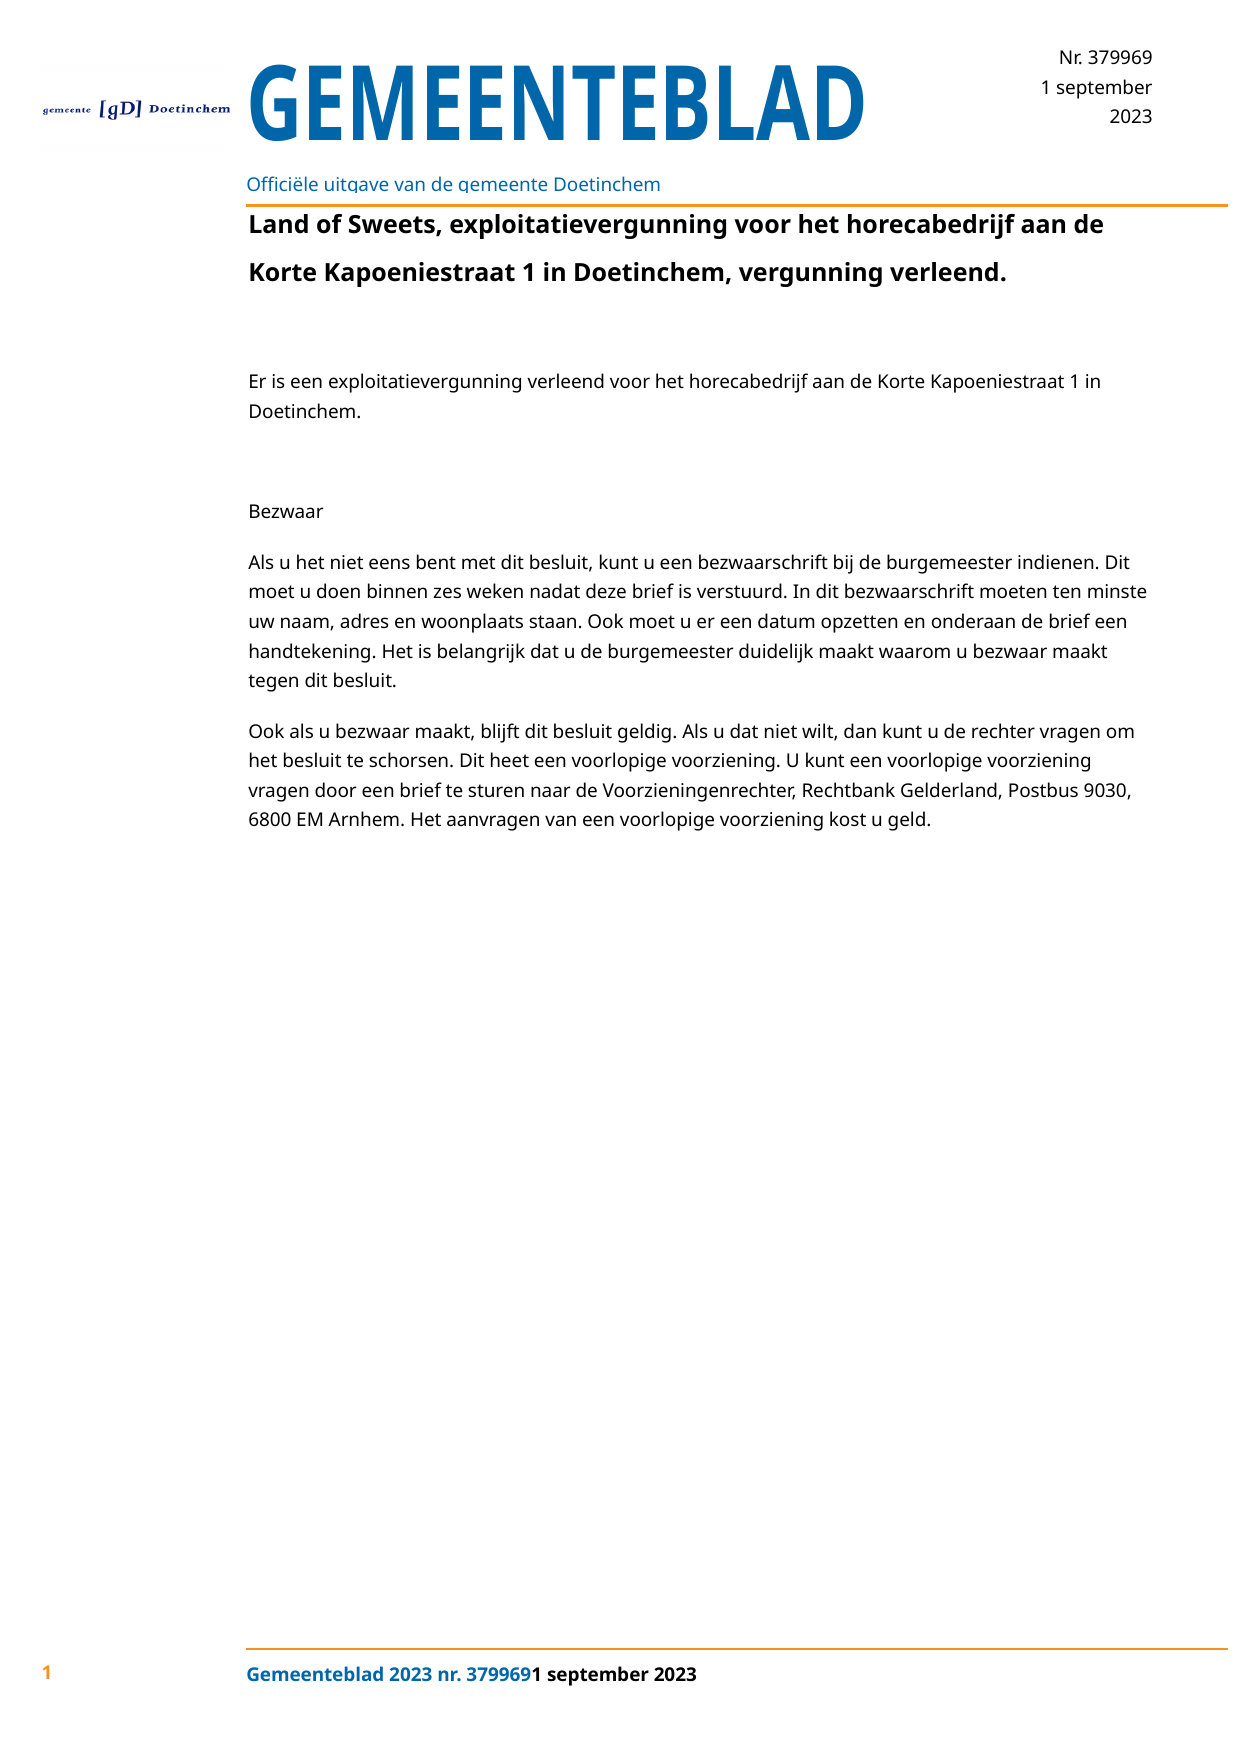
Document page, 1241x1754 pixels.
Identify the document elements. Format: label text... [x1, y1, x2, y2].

text Ook als u bezwaar maakt, blijft dit besluit geldig. Als u dat niet wilt, dan kunt u de rechter vragen om het besluit te schorsen. Dit heet een voorlopige voorziening. U kunt een voorlopige voorziening vragen door een brief te sturen naar de Voorzieningenrechter, Rechtbank Gelderland, Postbus 9030, 6800 EM Arnhem. Het aanvragen van een voorlopige voorziening kost u geld. [248, 718, 1152, 832]
text Er is een exploitatievergunning verleend voor het horecabedrijf aan de Korte Kapoeniestraat 1 in Doetinchem. [248, 368, 1152, 424]
text Als u het niet eens bent met dit besluit, kunt u een bezwaarschrift bij de burgemeester indienen. Dit moet u doen binnen zes weken nadat deze brief is verstuurd. In dit bezwaarschrift moeten ten minste uw naam, adres en woonplaats staan. Ook moet u er een datum opzetten en onderaan de brief een handtekening. Het is belangrijk dat u de burgemeester duidelijk maakt waarom u bezwaar maakt tegen dit besluit. [248, 549, 1152, 693]
picture [41, 47, 231, 172]
text Land of Sweets, exploitatievergunning voor het horecabedrijf aan de Korte Kapoeniestraat 1 in Doetinchem, vergunning verleend. [248, 207, 1152, 288]
text Bezwaar [248, 499, 1152, 524]
